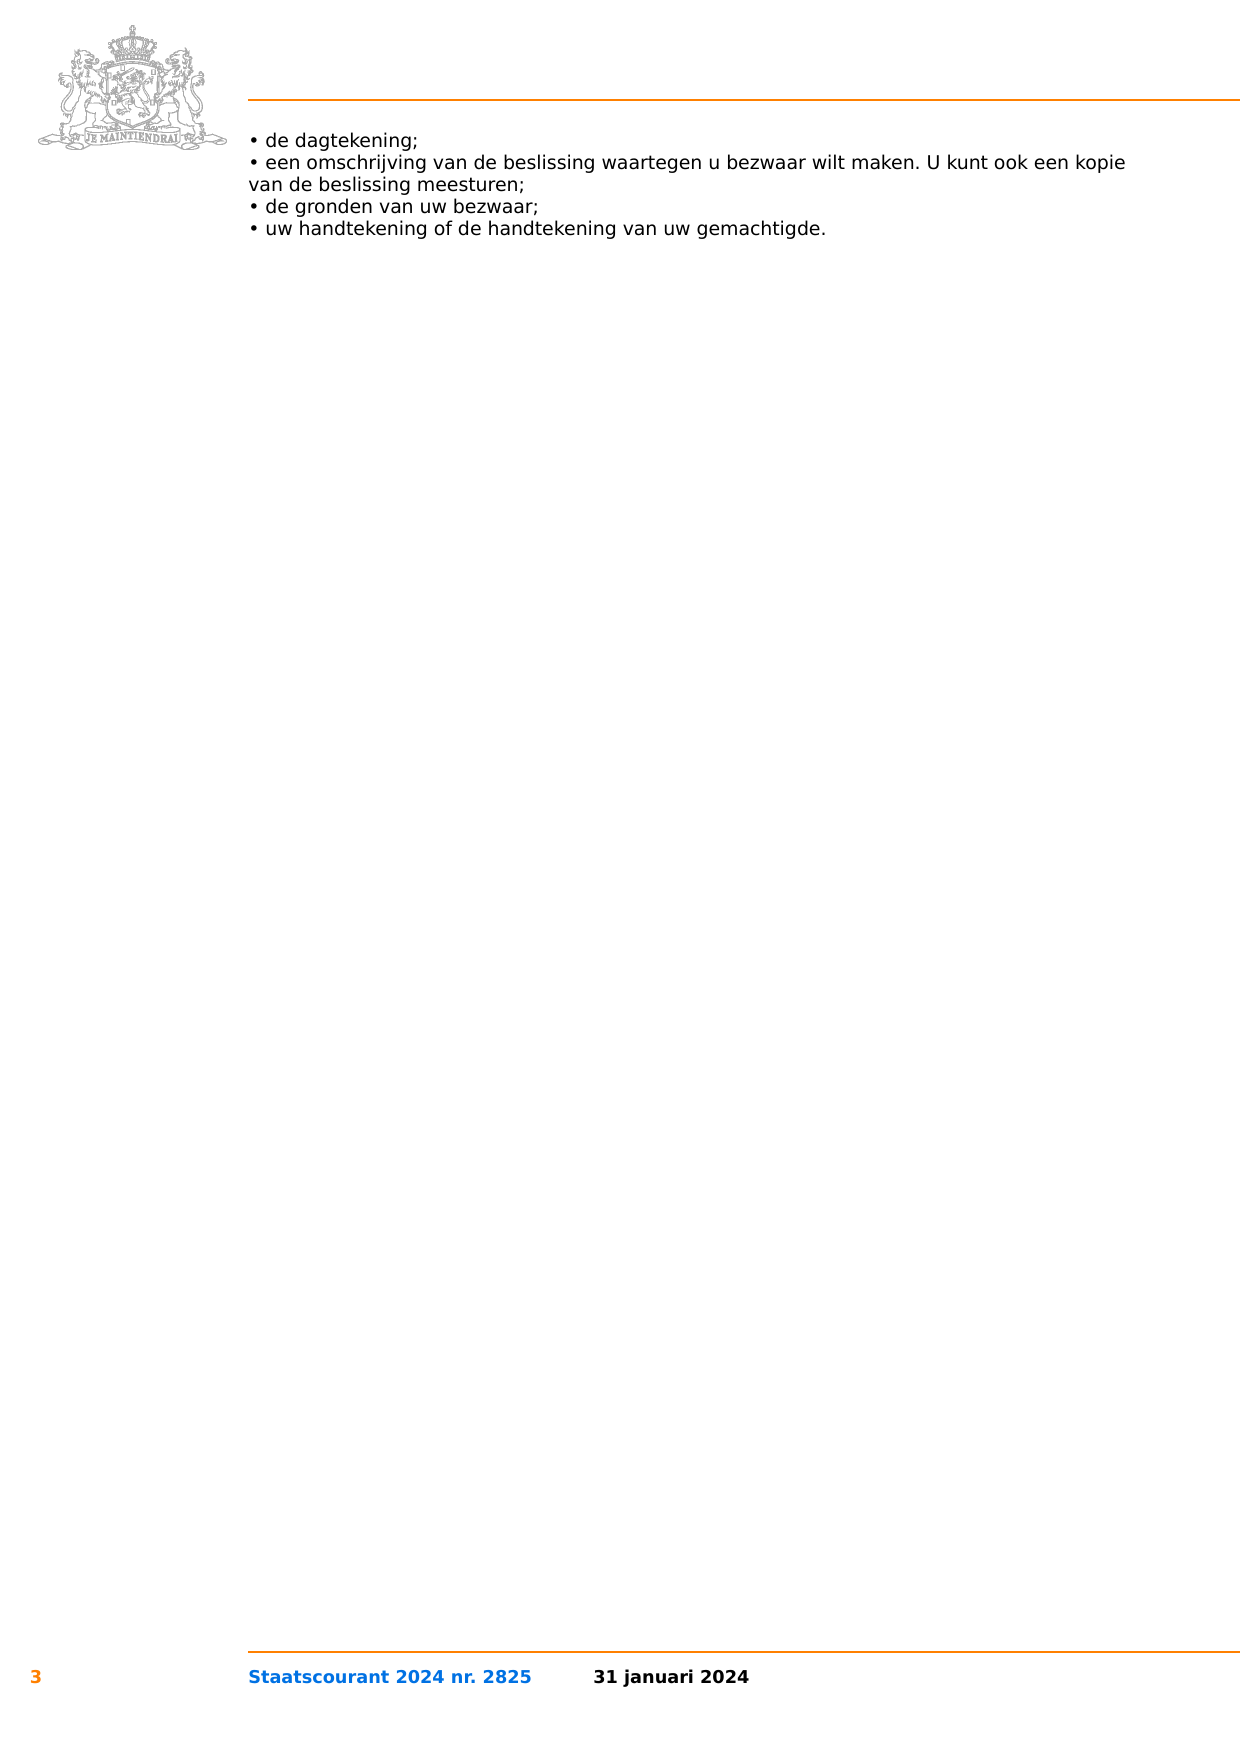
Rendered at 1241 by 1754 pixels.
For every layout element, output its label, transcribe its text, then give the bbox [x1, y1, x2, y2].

text • de gronden van uw bezwaar; [248, 196, 1163, 218]
text • de dagtekening; [248, 130, 1163, 152]
text • een omschrijving van de beslissing waartegen u bezwaar wilt maken. U kunt ook een kopie van de beslissing meesturen; [248, 152, 1163, 196]
text • uw handtekening of de handtekening van uw gemachtigde. [248, 218, 1163, 240]
picture [38, 25, 227, 150]
